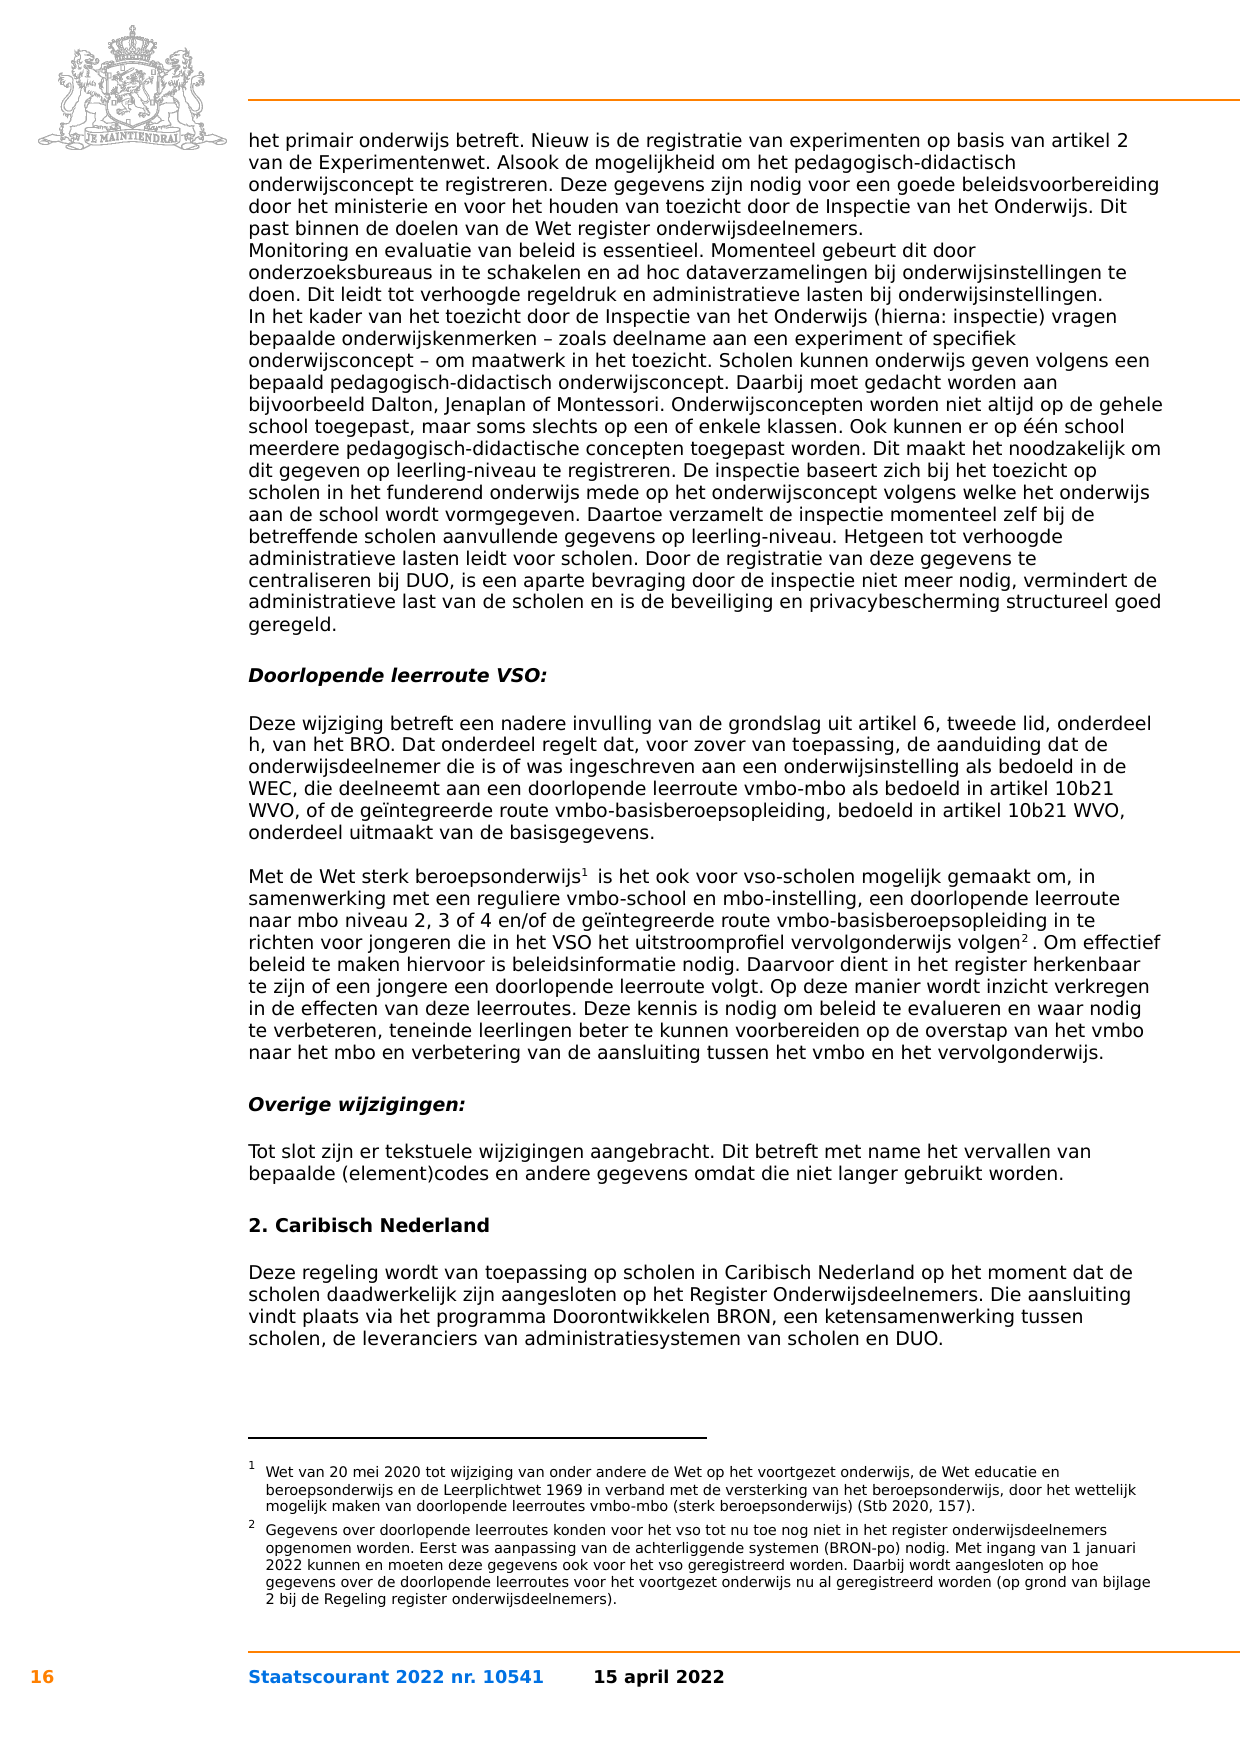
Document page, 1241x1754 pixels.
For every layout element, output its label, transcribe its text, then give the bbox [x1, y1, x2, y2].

subtitle Doorlopende leerroute VSO: [248, 665, 1163, 687]
text Gegevens over doorlopende leerroutes konden voor het vso tot nu toe nog niet in het register onderwijsdeelnemers opgenomen worden. Eerst was aanpassing van de achterliggende systemen (BRON-po) nodig. Met ingang van 1 januari 2022 kunnen en moeten deze gegevens ook voor het vso geregistreerd worden. Daarbij wordt aangesloten op hoe gegevens over de doorlopende leerroutes voor het voortgezet onderwijs nu al geregistreerd worden (op grond van bijlage 2 bij de Regeling register onderwijsdeelnemers). [248, 1518, 1163, 1608]
text Monitoring en evaluatie van beleid is essentieel. Momenteel gebeurt dit door onderzoeksbureaus in te schakelen en ad hoc dataverzamelingen bij onderwijsinstellingen te doen. Dit leidt tot verhoogde regeldruk en administratieve lasten bij onderwijsinstellingen. [248, 240, 1163, 306]
text het primair onderwijs betreft. Nieuw is de registratie van experimenten op basis van artikel 2 van de Experimentenwet. Alsook de mogelijkheid om het pedagogisch-didactisch onderwijsconcept te registreren. Deze gegevens zijn nodig voor een goede beleidsvoorbereiding door het ministerie en voor het houden van toezicht door de Inspectie van het Onderwijs. Dit past binnen de doelen van de Wet register onderwijsdeelnemers. [248, 130, 1163, 240]
text Deze regeling wordt van toepassing op scholen in Caribisch Nederland op het moment dat de scholen daadwerkelijk zijn aangesloten op het Register Onderwijsdeelnemers. Die aansluiting vindt plaats via het programma Doorontwikkelen BRON, een ketensamenwerking tussen scholen, de leveranciers van administratiesystemen van scholen en DUO. [248, 1262, 1163, 1350]
text Wet van 20 mei 2020 tot wijziging van onder andere de Wet op het voortgezet onderwijs, de Wet educatie en beroepsonderwijs en de Leerplichtwet 1969 in verband met de versterking van het beroepsonderwijs, door het wettelijk mogelijk maken van doorlopende leerroutes vmbo-mbo (sterk beroepsonderwijs) (Stb 2020, 157). [248, 1459, 1163, 1515]
subtitle Overige wijzigingen: [248, 1094, 1163, 1116]
picture [38, 25, 227, 150]
subtitle 2. Caribisch Nederland [248, 1215, 1163, 1237]
text Deze wijziging betreft een nadere invulling van de grondslag uit artikel 6, tweede lid, onderdeel h, van het BRO. Dat onderdeel regelt dat, voor zover van toepassing, de aanduiding dat de onderwijsdeelnemer die is of was ingeschreven aan een onderwijsinstelling als bedoeld in de WEC, die deelneemt aan een doorlopende leerroute vmbo-mbo als bedoeld in artikel 10b21 WVO, of de geïntegreerde route vmbo-basisberoepsopleiding, bedoeld in artikel 10b21 WVO, onderdeel uitmaakt van de basisgegevens. [248, 712, 1163, 844]
text In het kader van het toezicht door de Inspectie van het Onderwijs (hierna: inspectie) vragen bepaalde onderwijskenmerken – zoals deelname aan een experiment of specifiek onderwijsconcept – om maatwerk in het toezicht. Scholen kunnen onderwijs geven volgens een bepaald pedagogisch-didactisch onderwijsconcept. Daarbij moet gedacht worden aan bijvoorbeeld Dalton, Jenaplan of Montessori. Onderwijsconcepten worden niet altijd op de gehele school toegepast, maar soms slechts op een of enkele klassen. Ook kunnen er op één school meerdere pedagogisch-didactische concepten toegepast worden. Dit maakt het noodzakelijk om dit gegeven op leerling-niveau te registreren. De inspectie baseert zich bij het toezicht op scholen in het funderend onderwijs mede op het onderwijsconcept volgens welke het onderwijs aan de school wordt vormgegeven. Daartoe verzamelt de inspectie momenteel zelf bij de betreffende scholen aanvullende gegevens op leerling-niveau. Hetgeen tot verhoogde administratieve lasten leidt voor scholen. Door de registratie van deze gegevens te centraliseren bij DUO, is een aparte bevraging door de inspectie niet meer nodig, vermindert de administratieve last van de scholen en is de beveiliging en privacybescherming structureel goed geregeld. [248, 306, 1163, 635]
text Met de Wet sterk beroepsonderwijs is het ook voor vso-scholen mogelijk gemaakt om, in samenwerking met een reguliere vmbo-school en mbo-instelling, een doorlopende leerroute naar mbo niveau 2, 3 of 4 en/of de geïntegreerde route vmbo-basisberoepsopleiding in te richten voor jongeren die in het VSO het uitstroomprofiel vervolgonderwijs volgen. Om effectief beleid te maken hiervoor is beleidsinformatie nodig. Daarvoor dient in het register herkenbaar te zijn of een jongere een doorlopende leerroute volgt. Op deze manier wordt inzicht verkregen in de effecten van deze leerroutes. Deze kennis is nodig om beleid te evalueren en waar nodig te verbeteren, teneinde leerlingen beter te kunnen voorbereiden op de overstap van het vmbo naar het mbo en verbetering van de aansluiting tussen het vmbo en het vervolgonderwijs. [248, 866, 1163, 1064]
text Tot slot zijn er tekstuele wijzigingen aangebracht. Dit betreft met name het vervallen van bepaalde (element)codes en andere gegevens omdat die niet langer gebruikt worden. [248, 1141, 1163, 1185]
